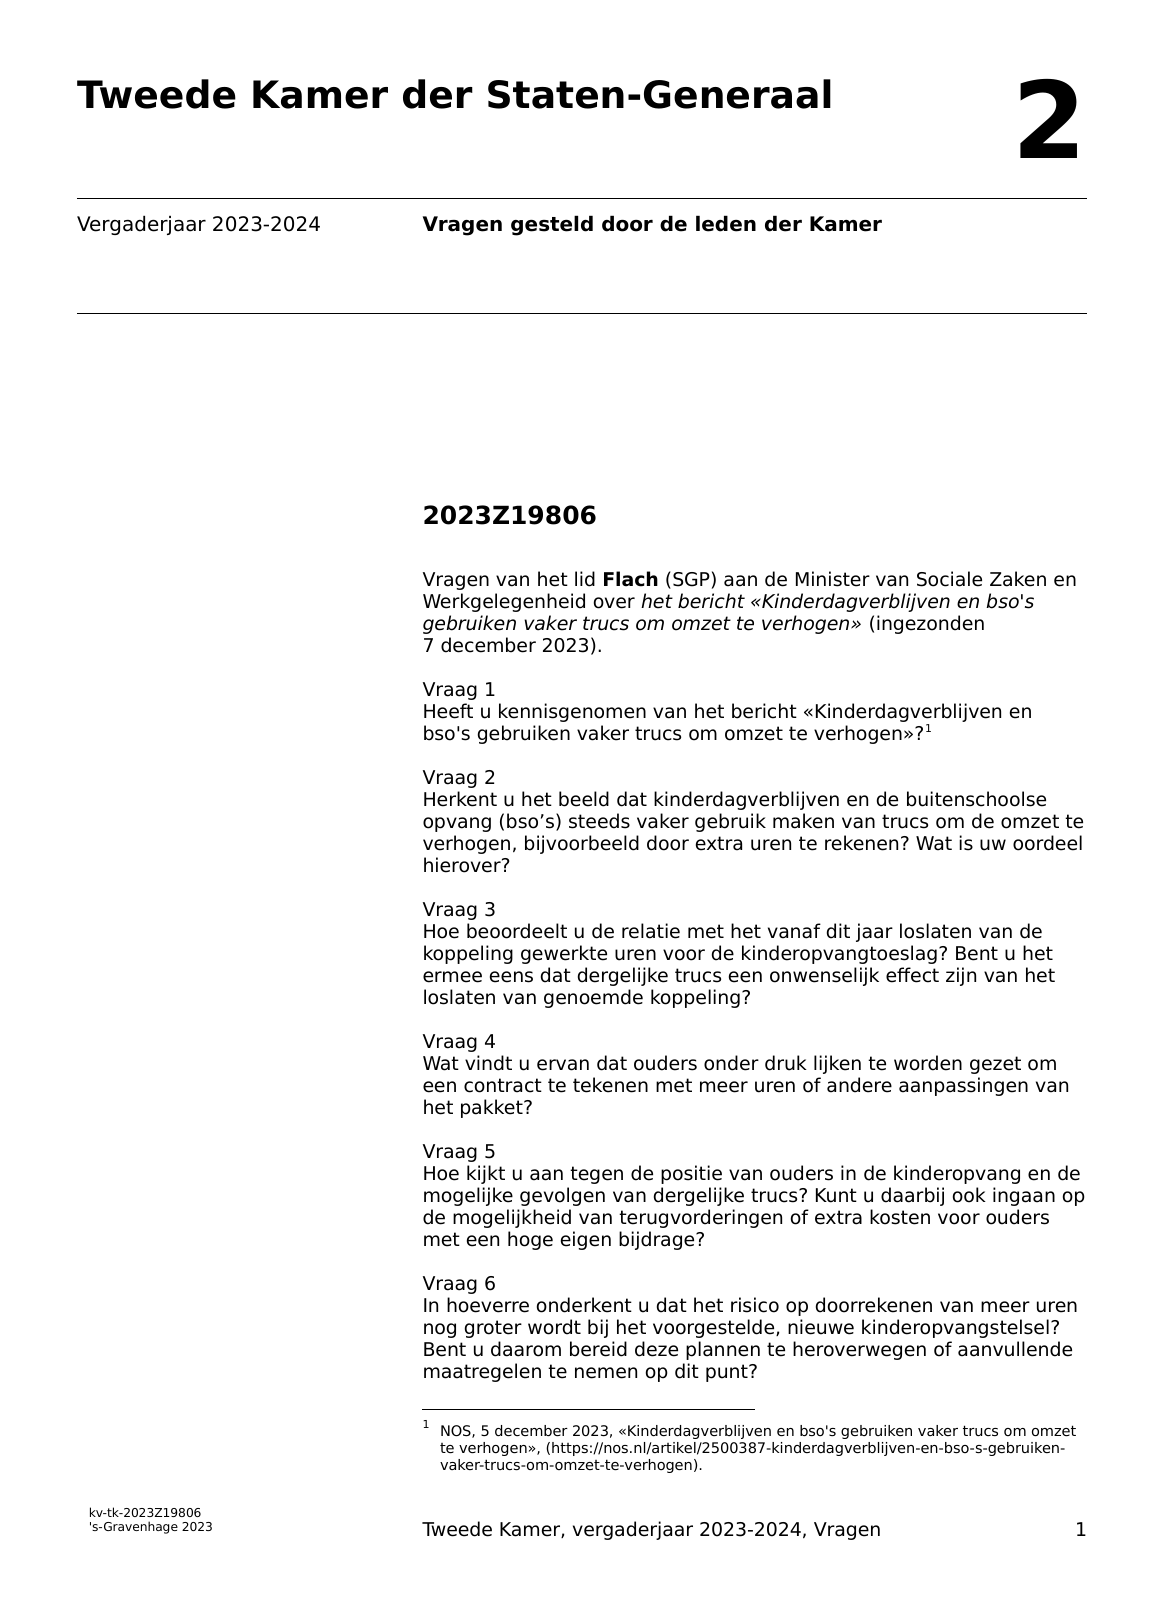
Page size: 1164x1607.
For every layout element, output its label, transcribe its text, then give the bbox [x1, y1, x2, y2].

table_header 2 [886, 59, 1087, 198]
text kv-tk-2023Z19806 [88, 1506, 323, 1520]
table_cell Vragen gesteld door de leden der Kamer [422, 199, 1087, 313]
text 's-Gravenhage 2023 [88, 1520, 323, 1534]
text NOS, 5 december 2023, «Kinderdagverblijven en bso's gebruiken vaker trucs om omzet te verhogen», (https://nos.nl/artikel/2500387-kinderdagverblijven-en-bso-s-gebruiken-vaker-trucs-om-omzet-te-verhogen). [422, 1418, 1087, 1474]
text Vraag 1 [422, 679, 1087, 701]
text Herkent u het beeld dat kinderdagverblijven en de buitenschoolse opvang (bso’s) steeds vaker gebruik maken van trucs om de omzet te verhogen, bijvoorbeeld door extra uren te rekenen? Wat is uw oordeel hierover? [422, 789, 1087, 877]
text Hoe beoordeelt u de relatie met het vanaf dit jaar loslaten van de koppeling gewerkte uren voor de kinderopvangtoeslag? Bent u het ermee eens dat dergelijke trucs een onwenselijk effect zijn van het loslaten van genoemde koppeling? [422, 921, 1087, 1009]
table_cell Vergaderjaar 2023-2024 [77, 199, 422, 313]
text Wat vindt u ervan dat ouders onder druk lijken te worden gezet om een contract te tekenen met meer uren of andere aanpassingen van het pakket? [422, 1053, 1087, 1119]
text Vraag 2 [422, 767, 1087, 789]
text Vraag 6 [422, 1273, 1087, 1295]
text Hoe kijkt u aan tegen de positie van ouders in de kinderopvang en de mogelijke gevolgen van dergelijke trucs? Kunt u daarbij ook ingaan op de mogelijkheid van terugvorderingen of extra kosten voor ouders met een hoge eigen bijdrage? [422, 1163, 1087, 1251]
text In hoeverre onderkent u dat het risico op doorrekenen van meer uren nog groter wordt bij het voorgestelde, nieuwe kinderopvangstelsel? Bent u daarom bereid deze plannen te heroverwegen of aanvullende maatregelen te nemen op dit punt? [422, 1295, 1087, 1383]
text Vraag 5 [422, 1141, 1087, 1163]
text 2023Z19806 [422, 501, 1087, 531]
table_header Tweede Kamer der Staten-Generaal [77, 59, 886, 198]
text Heeft u kennisgenomen van het bericht «Kinderdagverblijven en bso's gebruiken vaker trucs om omzet te verhogen»? [422, 701, 1087, 745]
text Vragen van het lid Flach (SGP) aan de Minister van Sociale Zaken en Werkgelegenheid over het bericht «Kinderdagverblijven en bso's gebruiken vaker trucs om omzet te verhogen» (ingezonden 7 december 2023). [422, 569, 1087, 657]
text Vraag 4 [422, 1031, 1087, 1053]
text Vraag 3 [422, 899, 1087, 921]
